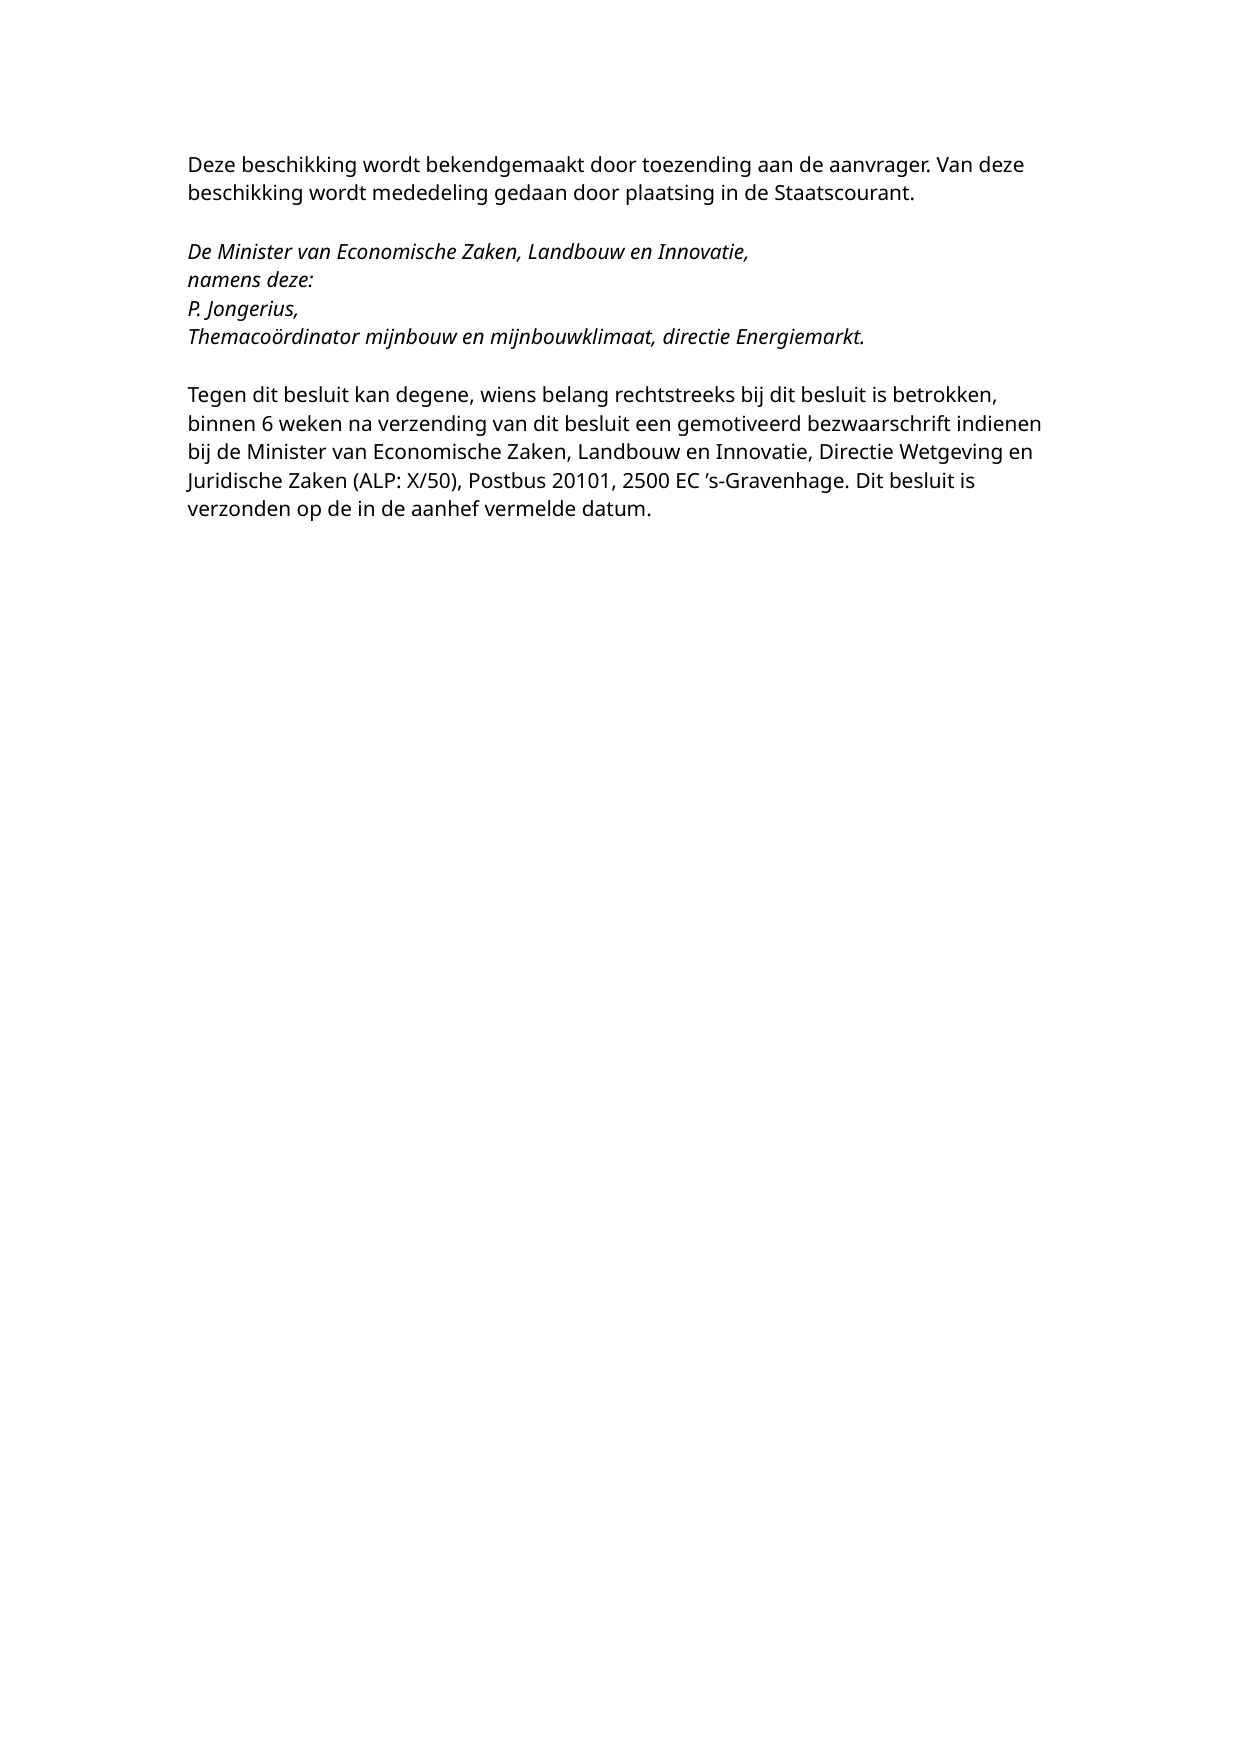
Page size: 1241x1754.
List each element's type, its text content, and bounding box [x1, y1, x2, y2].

text Themacoördinator mijnbouw en mijnbouwklimaat, directie Energiemarkt. [187, 322, 1053, 351]
text Tegen dit besluit kan degene, wiens belang rechtstreeks bij dit besluit is betrokken, binnen 6 weken na verzending van dit besluit een gemotiveerd bezwaarschrift indienen bij de Minister van Economische Zaken, Landbouw en Innovatie, Directie Wetgeving en Juridische Zaken (ALP: X/50), Postbus 20101, 2500 EC ’s-Gravenhage. Dit besluit is verzonden op de in de aanhef vermelde datum. [187, 381, 1053, 523]
text namens deze: [187, 265, 1053, 294]
text De Minister van Economische Zaken, Landbouw en Innovatie, [187, 237, 1053, 265]
text Deze beschikking wordt bekendgemaakt door toezending aan de aanvrager. Van deze beschikking wordt mededeling gedaan door plaatsing in de Staatscourant. [187, 150, 1053, 207]
text P. Jongerius, [187, 294, 1053, 322]
